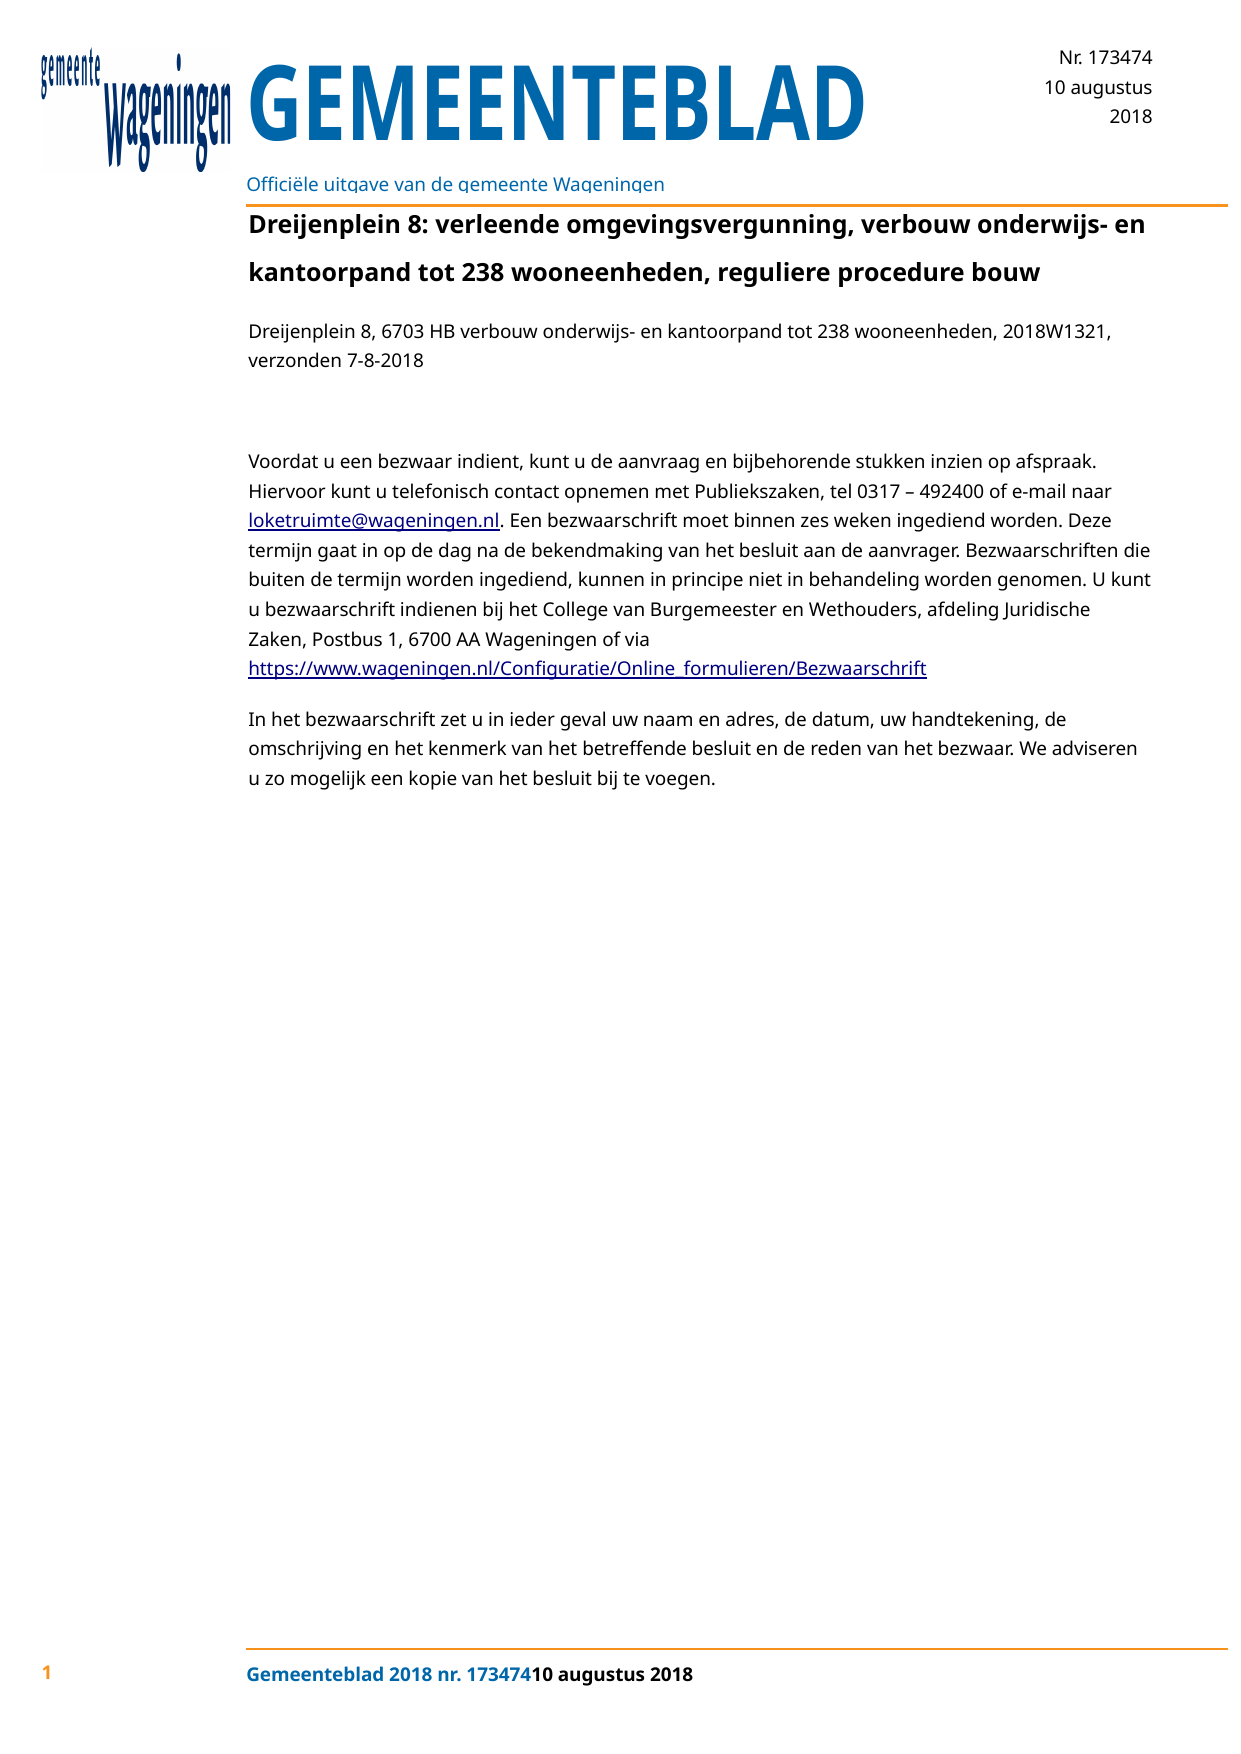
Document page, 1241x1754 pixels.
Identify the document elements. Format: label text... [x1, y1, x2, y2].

text In het bezwaarschrift zet u in ieder geval uw naam en adres, de datum, uw handtekening, de omschrijving en het kenmerk van het betreffende besluit en de reden van het bezwaar. We adviseren u zo mogelijk een kopie van het besluit bij te voegen. [248, 706, 1152, 791]
text Voordat u een bezwaar indient, kunt u de aanvraag en bijbehorende stukken inzien op afspraak. Hiervoor kunt u telefonisch contact opnemen met Publiekszaken, tel 0317 – 492400 of e-mail naar loketruimte@wageningen.nl. Een bezwaarschrift moet binnen zes weken ingediend worden. Deze termijn gaat in op de dag na de bekendmaking van het besluit aan de aanvrager. Bezwaarschriften die buiten de termijn worden ingediend, kunnen in principe niet in behandeling worden genomen. U kunt u bezwaarschrift indienen bij het College van Burgemeester en Wethouders, afdeling Juridische Zaken, Postbus 1, 6700 AA Wageningen of via https://www.wageningen.nl/Configuratie/Online_formulieren/Bezwaarschrift [248, 448, 1152, 681]
text Dreijenplein 8: verleende omgevingsvergunning, verbouw onderwijs- en kantoorpand tot 238 wooneenheden, reguliere procedure bouw [248, 207, 1152, 288]
picture [41, 47, 231, 172]
text Dreijenplein 8, 6703 HB verbouw onderwijs- en kantoorpand tot 238 wooneenheden, 2018W1321, verzonden 7-8-2018 [248, 318, 1152, 373]
